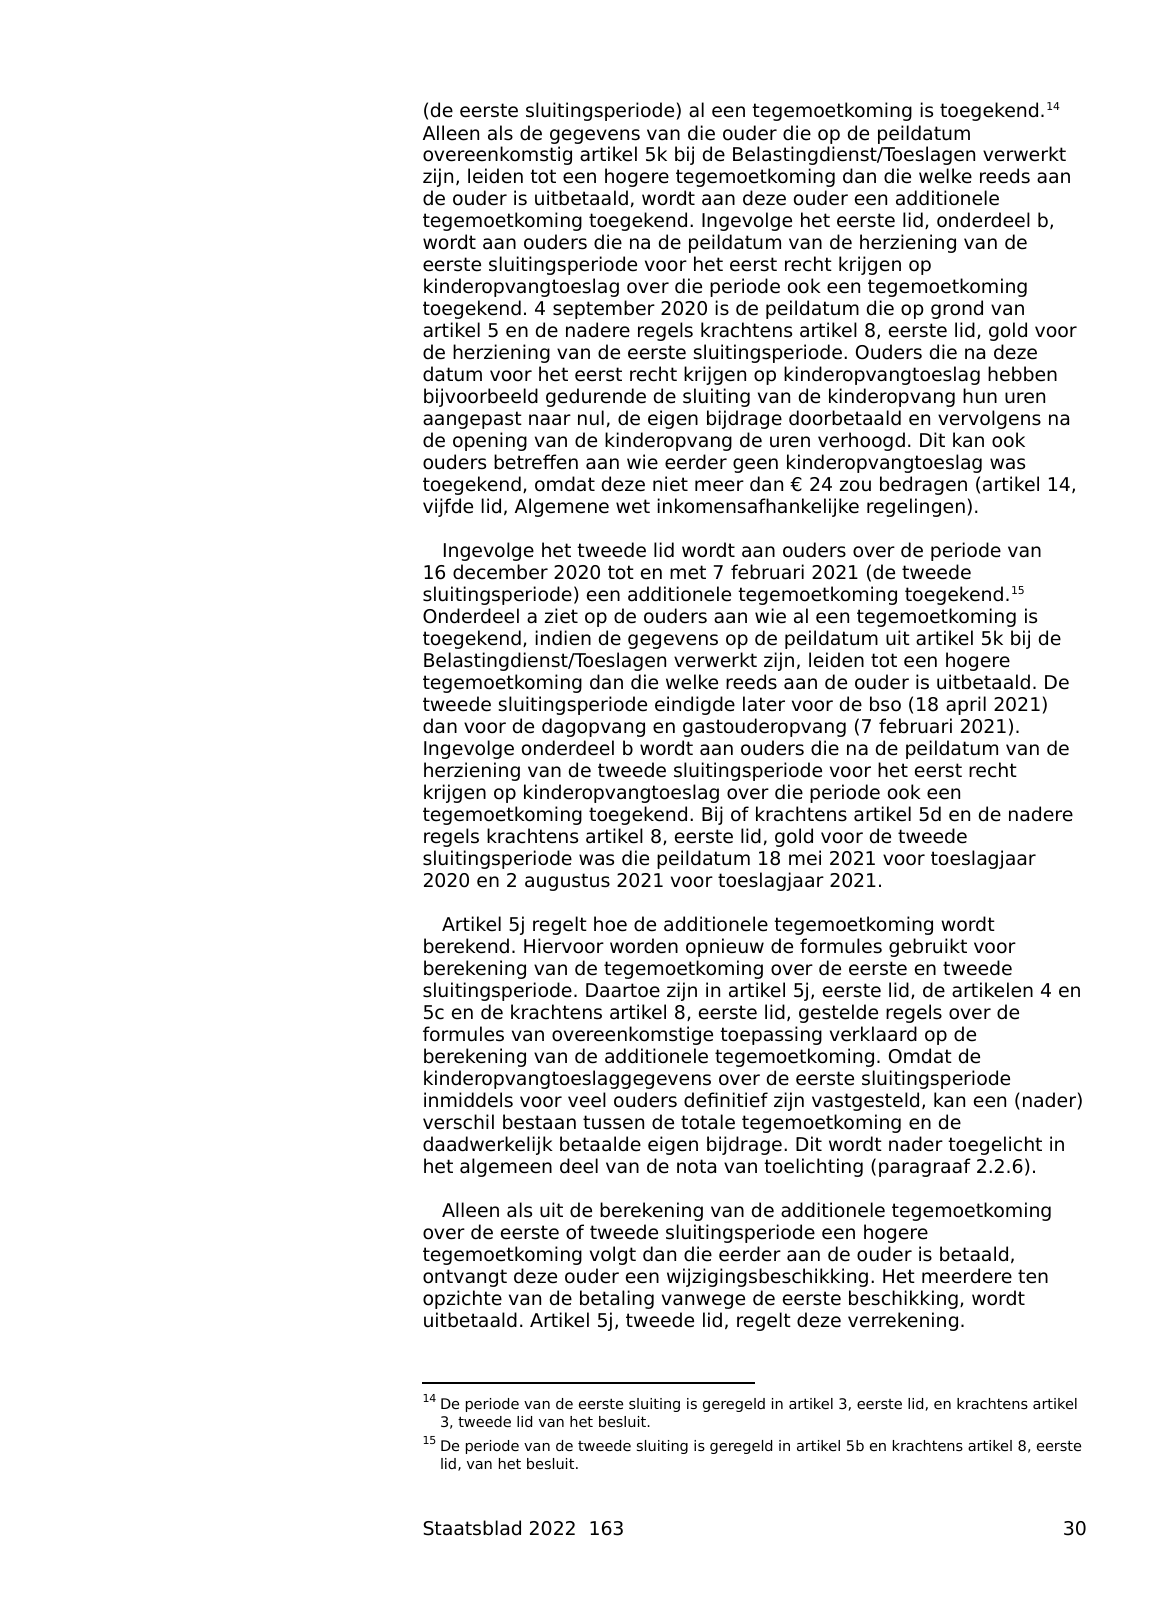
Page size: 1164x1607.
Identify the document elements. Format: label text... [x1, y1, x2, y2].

text Ingevolge het tweede lid wordt aan ouders over de periode van 16 december 2020 tot en met 7 februari 2021 (de tweede sluitingsperiode) een additionele tegemoetkoming toegekend. Onderdeel a ziet op de ouders aan wie al een tegemoetkoming is toegekend, indien de gegevens op de peildatum uit artikel 5k bij de Belastingdienst/Toeslagen verwerkt zijn, leiden tot een hogere tegemoetkoming dan die welke reeds aan de ouder is uitbetaald. De tweede sluitingsperiode eindigde later voor de bso (18 april 2021) dan voor de dagopvang en gastouderopvang (7 februari 2021). Ingevolge onderdeel b wordt aan ouders die na de peildatum van de herziening van de tweede sluitingsperiode voor het eerst recht krijgen op kinderopvangtoeslag over die periode ook een tegemoetkoming toegekend. Bij of krachtens artikel 5d en de nadere regels krachtens artikel 8, eerste lid, gold voor de tweede sluitingsperiode was die peildatum 18 mei 2021 voor toeslagjaar 2020 en 2 augustus 2021 voor toeslagjaar 2021. [422, 540, 1087, 892]
text (de eerste sluitingsperiode) al een tegemoetkoming is toegekend. Alleen als de gegevens van die ouder die op de peildatum overeenkomstig artikel 5k bij de Belastingdienst/Toeslagen verwerkt zijn, leiden tot een hogere tegemoetkoming dan die welke reeds aan de ouder is uitbetaald, wordt aan deze ouder een additionele tegemoetkoming toegekend. Ingevolge het eerste lid, onderdeel b, wordt aan ouders die na de peildatum van de herziening van de eerste sluitingsperiode voor het eerst recht krijgen op kinderopvangtoeslag over die periode ook een tegemoetkoming toegekend. 4 september 2020 is de peildatum die op grond van artikel 5 en de nadere regels krachtens artikel 8, eerste lid, gold voor de herziening van de eerste sluitingsperiode. Ouders die na deze datum voor het eerst recht krijgen op kinderopvangtoeslag hebben bijvoorbeeld gedurende de sluiting van de kinderopvang hun uren aangepast naar nul, de eigen bijdrage doorbetaald en vervolgens na de opening van de kinderopvang de uren verhoogd. Dit kan ook ouders betreffen aan wie eerder geen kinderopvangtoeslag was toegekend, omdat deze niet meer dan € 24 zou bedragen (artikel 14, vijfde lid, Algemene wet inkomensafhankelijke regelingen). [422, 100, 1087, 518]
text De periode van de tweede sluiting is geregeld in artikel 5b en krachtens artikel 8, eerste lid, van het besluit. [422, 1434, 1087, 1473]
text Alleen als uit de berekening van de additionele tegemoetkoming over de eerste of tweede sluitingsperiode een hogere tegemoetkoming volgt dan die eerder aan de ouder is betaald, ontvangt deze ouder een wijzigingsbeschikking. Het meerdere ten opzichte van de betaling vanwege de eerste beschikking, wordt uitbetaald. Artikel 5j, tweede lid, regelt deze verrekening. [422, 1200, 1087, 1332]
text Artikel 5j regelt hoe de additionele tegemoetkoming wordt berekend. Hiervoor worden opnieuw de formules gebruikt voor berekening van de tegemoetkoming over de eerste en tweede sluitingsperiode. Daartoe zijn in artikel 5j, eerste lid, de artikelen 4 en 5c en de krachtens artikel 8, eerste lid, gestelde regels over de formules van overeenkomstige toepassing verklaard op de berekening van de additionele tegemoetkoming. Omdat de kinderopvangtoeslaggegevens over de eerste sluitingsperiode inmiddels voor veel ouders definitief zijn vastgesteld, kan een (nader) verschil bestaan tussen de totale tegemoetkoming en de daadwerkelijk betaalde eigen bijdrage. Dit wordt nader toegelicht in het algemeen deel van de nota van toelichting (paragraaf 2.2.6). [422, 914, 1087, 1178]
text De periode van de eerste sluiting is geregeld in artikel 3, eerste lid, en krachtens artikel 3, tweede lid van het besluit. [422, 1392, 1087, 1431]
